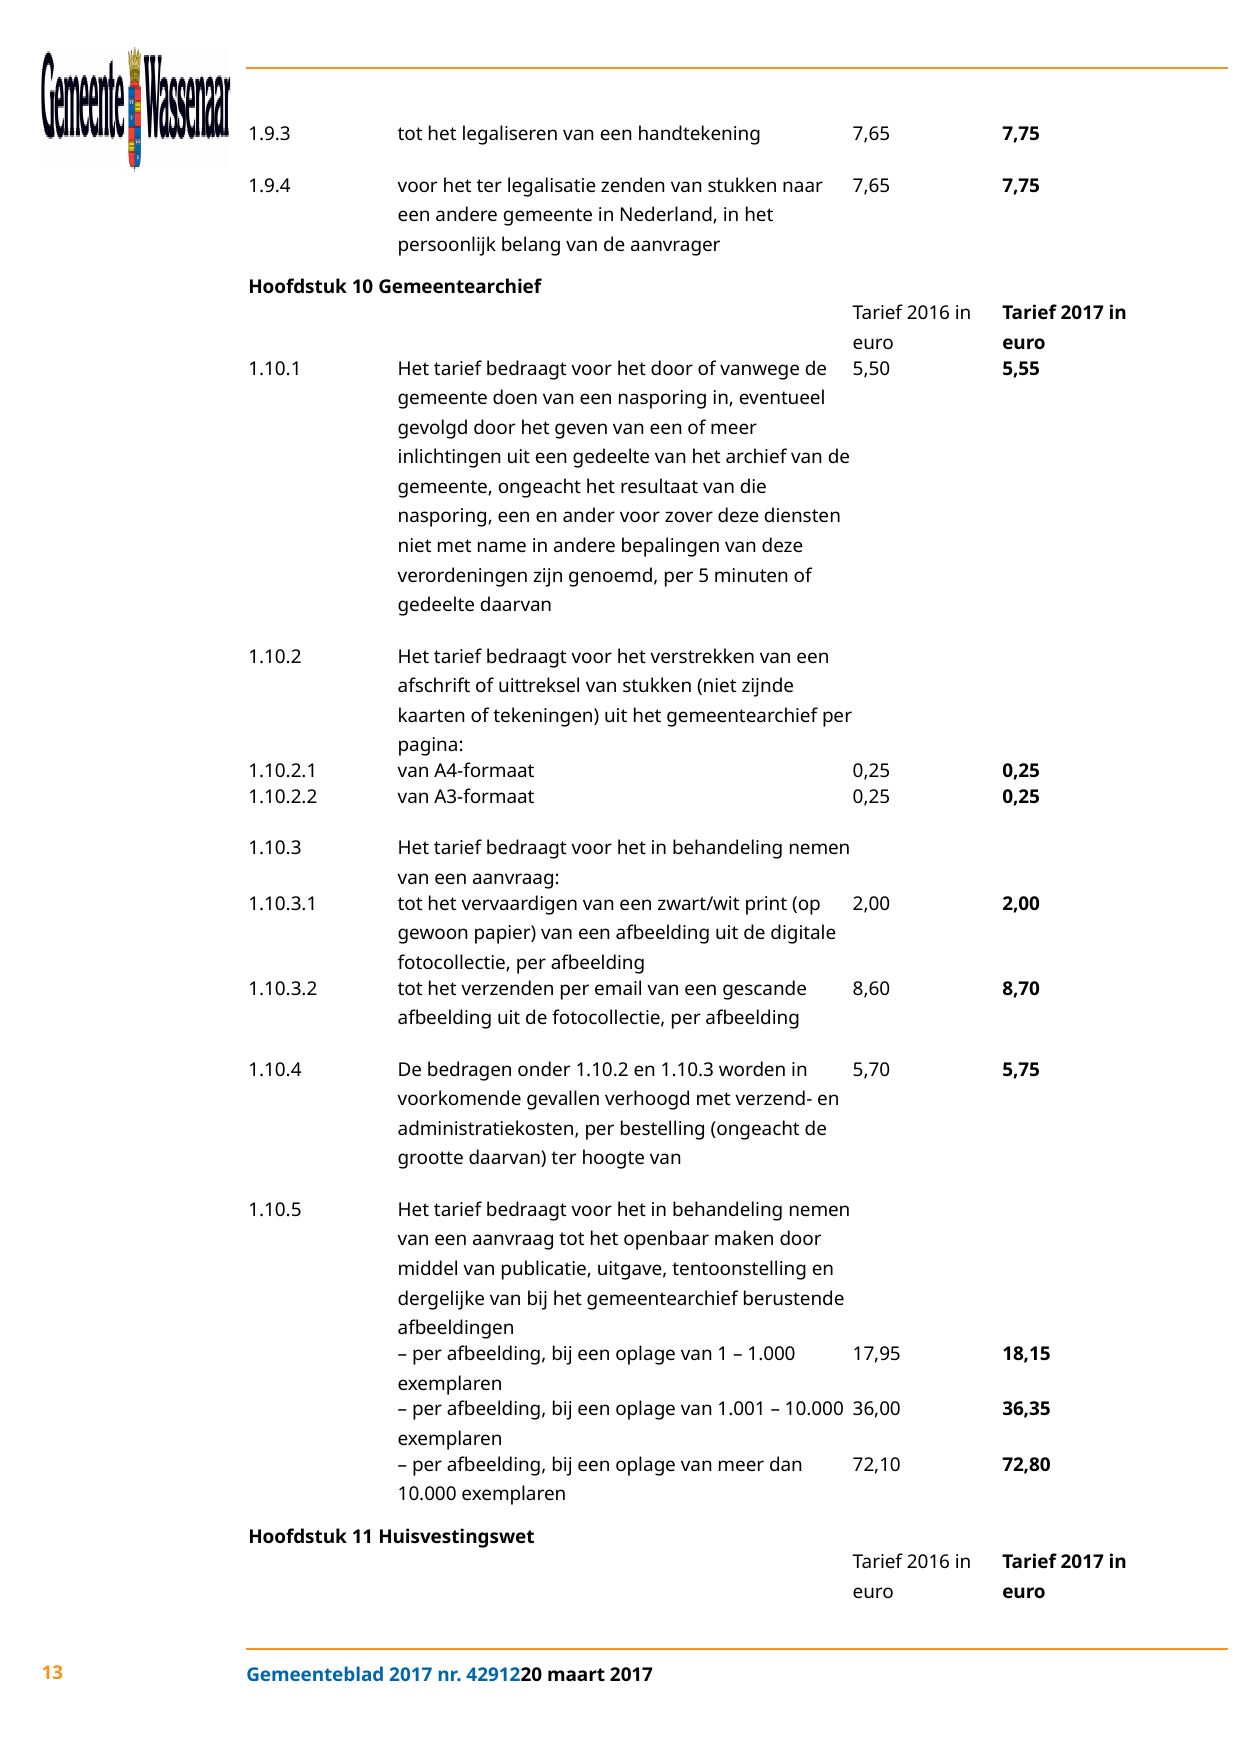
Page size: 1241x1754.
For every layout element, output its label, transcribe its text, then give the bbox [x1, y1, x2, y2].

table_cell – per afbeelding, bij een oplage van 1.001 – 10.000 exemplaren [398, 1395, 852, 1451]
table_cell 36,00 [853, 1395, 1002, 1451]
table_cell Het tarief bedraagt voor het verstrekken van een afschrift of uittreksel van stukken (niet zijnde kaarten of tekeningen) uit het gemeentearchief per pagina: [398, 643, 852, 757]
table_cell 36,35 [1002, 1395, 1152, 1451]
table_cell [1002, 95, 1152, 121]
table_cell 1.10.2 [248, 643, 397, 757]
table_cell 1.10.2.1 [248, 758, 397, 783]
table_cell [248, 1395, 397, 1451]
table_cell [853, 1196, 1002, 1340]
table_cell Het tarief bedraagt voor het in behandeling nemen van een aanvraag tot het openbaar maken door middel van publicatie, uitgave, tentoonstelling en dergelijke van bij het gemeentearchief berustende afbeeldingen [398, 1196, 852, 1340]
table_cell – per afbeelding, bij een oplage van meer dan 10.000 exemplaren [398, 1451, 852, 1506]
table_cell [248, 809, 397, 834]
table_header [398, 300, 852, 355]
table_cell [1002, 643, 1152, 757]
table_cell van A4-formaat [398, 758, 852, 783]
table_cell [1002, 1170, 1152, 1196]
table_cell [853, 617, 1002, 643]
table_cell 0,25 [853, 758, 1002, 783]
table_cell – per afbeelding, bij een oplage van 1 – 1.000 exemplaren [398, 1340, 852, 1395]
table_cell [1002, 146, 1152, 172]
table_cell 7,65 [853, 172, 1002, 257]
table_cell [398, 146, 852, 172]
table_header Tarief 2017 in euro [1002, 1549, 1152, 1604]
table_cell 18,15 [1002, 1340, 1152, 1395]
table_cell [853, 1030, 1002, 1056]
table_cell [853, 1170, 1002, 1196]
table_header Tarief 2016 in euro [853, 300, 1002, 355]
table_cell 0,25 [1002, 758, 1152, 783]
picture [41, 47, 231, 172]
table_cell [1002, 1030, 1152, 1056]
table_cell 0,25 [1002, 783, 1152, 809]
table_cell [853, 835, 1002, 890]
table_header [248, 1549, 397, 1604]
table_cell [1002, 809, 1152, 834]
table_cell [248, 146, 397, 172]
table_cell [248, 1340, 397, 1395]
table_cell 7,75 [1002, 172, 1152, 257]
table_cell 7,75 [1002, 121, 1152, 146]
table_cell [853, 809, 1002, 834]
table_cell [1002, 835, 1152, 890]
table_cell [398, 1030, 852, 1056]
table_cell 1.9.3 [248, 121, 397, 146]
table_cell van A3-formaat [398, 783, 852, 809]
text Hoofdstuk 11 Huisvestingswet [248, 1523, 1152, 1548]
table_cell 0,25 [853, 783, 1002, 809]
table_cell [853, 643, 1002, 757]
table_cell [398, 1170, 852, 1196]
table_cell 1.9.4 [248, 172, 397, 257]
table_cell 5,70 [853, 1056, 1002, 1170]
table_header [248, 300, 397, 355]
table_cell [1002, 617, 1152, 643]
table_header [398, 1549, 852, 1604]
table_cell [248, 617, 397, 643]
table_cell [248, 1451, 397, 1506]
table_cell voor het ter legalisatie zenden van stukken naar een andere gemeente in Nederland, in het persoonlijk belang van de aanvrager [398, 172, 852, 257]
table_header Tarief 2016 in euro [853, 1549, 1002, 1604]
table_cell tot het legaliseren van een handtekening [398, 121, 852, 146]
table_cell [248, 95, 397, 121]
table_cell [853, 146, 1002, 172]
table_cell 72,10 [853, 1451, 1002, 1506]
table_cell tot het verzenden per email van een gescande afbeelding uit de fotocollectie, per afbeelding [398, 975, 852, 1030]
table_cell [398, 809, 852, 834]
table_cell 1.10.3 [248, 835, 397, 890]
table_cell 1.10.4 [248, 1056, 397, 1170]
table_cell [398, 95, 852, 121]
table_cell 1.10.1 [248, 355, 397, 617]
table_cell [853, 95, 1002, 121]
table_cell [248, 1030, 397, 1056]
table_cell [248, 1170, 397, 1196]
table_cell tot het vervaardigen van een zwart/wit print (op gewoon papier) van een afbeelding uit de digitale fotocollectie, per afbeelding [398, 890, 852, 975]
table_cell Het tarief bedraagt voor het in behandeling nemen van een aanvraag: [398, 835, 852, 890]
table_cell 1.10.2.2 [248, 783, 397, 809]
table_cell 5,55 [1002, 355, 1152, 617]
table_cell 5,50 [853, 355, 1002, 617]
table_cell 8,60 [853, 975, 1002, 1030]
table_header Tarief 2017 in euro [1002, 300, 1152, 355]
table_cell 2,00 [1002, 890, 1152, 975]
table_cell [1002, 1196, 1152, 1340]
table_cell 2,00 [853, 890, 1002, 975]
text Hoofdstuk 10 Gemeentearchief [248, 274, 1152, 299]
table_cell 72,80 [1002, 1451, 1152, 1506]
table_cell 8,70 [1002, 975, 1152, 1030]
table_cell 1.10.5 [248, 1196, 397, 1340]
table_cell 17,95 [853, 1340, 1002, 1395]
table_cell 1.10.3.1 [248, 890, 397, 975]
table_cell De bedragen onder 1.10.2 en 1.10.3 worden in voorkomende gevallen verhoogd met verzend- en administratiekosten, per bestelling (ongeacht de grootte daarvan) ter hoogte van [398, 1056, 852, 1170]
table_cell 5,75 [1002, 1056, 1152, 1170]
table_cell 1.10.3.2 [248, 975, 397, 1030]
table_cell 7,65 [853, 121, 1002, 146]
table_cell [398, 617, 852, 643]
table_cell Het tarief bedraagt voor het door of vanwege de gemeente doen van een nasporing in, eventueel gevolgd door het geven van een of meer inlichtingen uit een gedeelte van het archief van de gemeente, ongeacht het resultaat van die nasporing, een en ander voor zover deze diensten niet met name in andere bepalingen van deze verordeningen zijn genoemd, per 5 minuten of gedeelte daarvan [398, 355, 852, 617]
